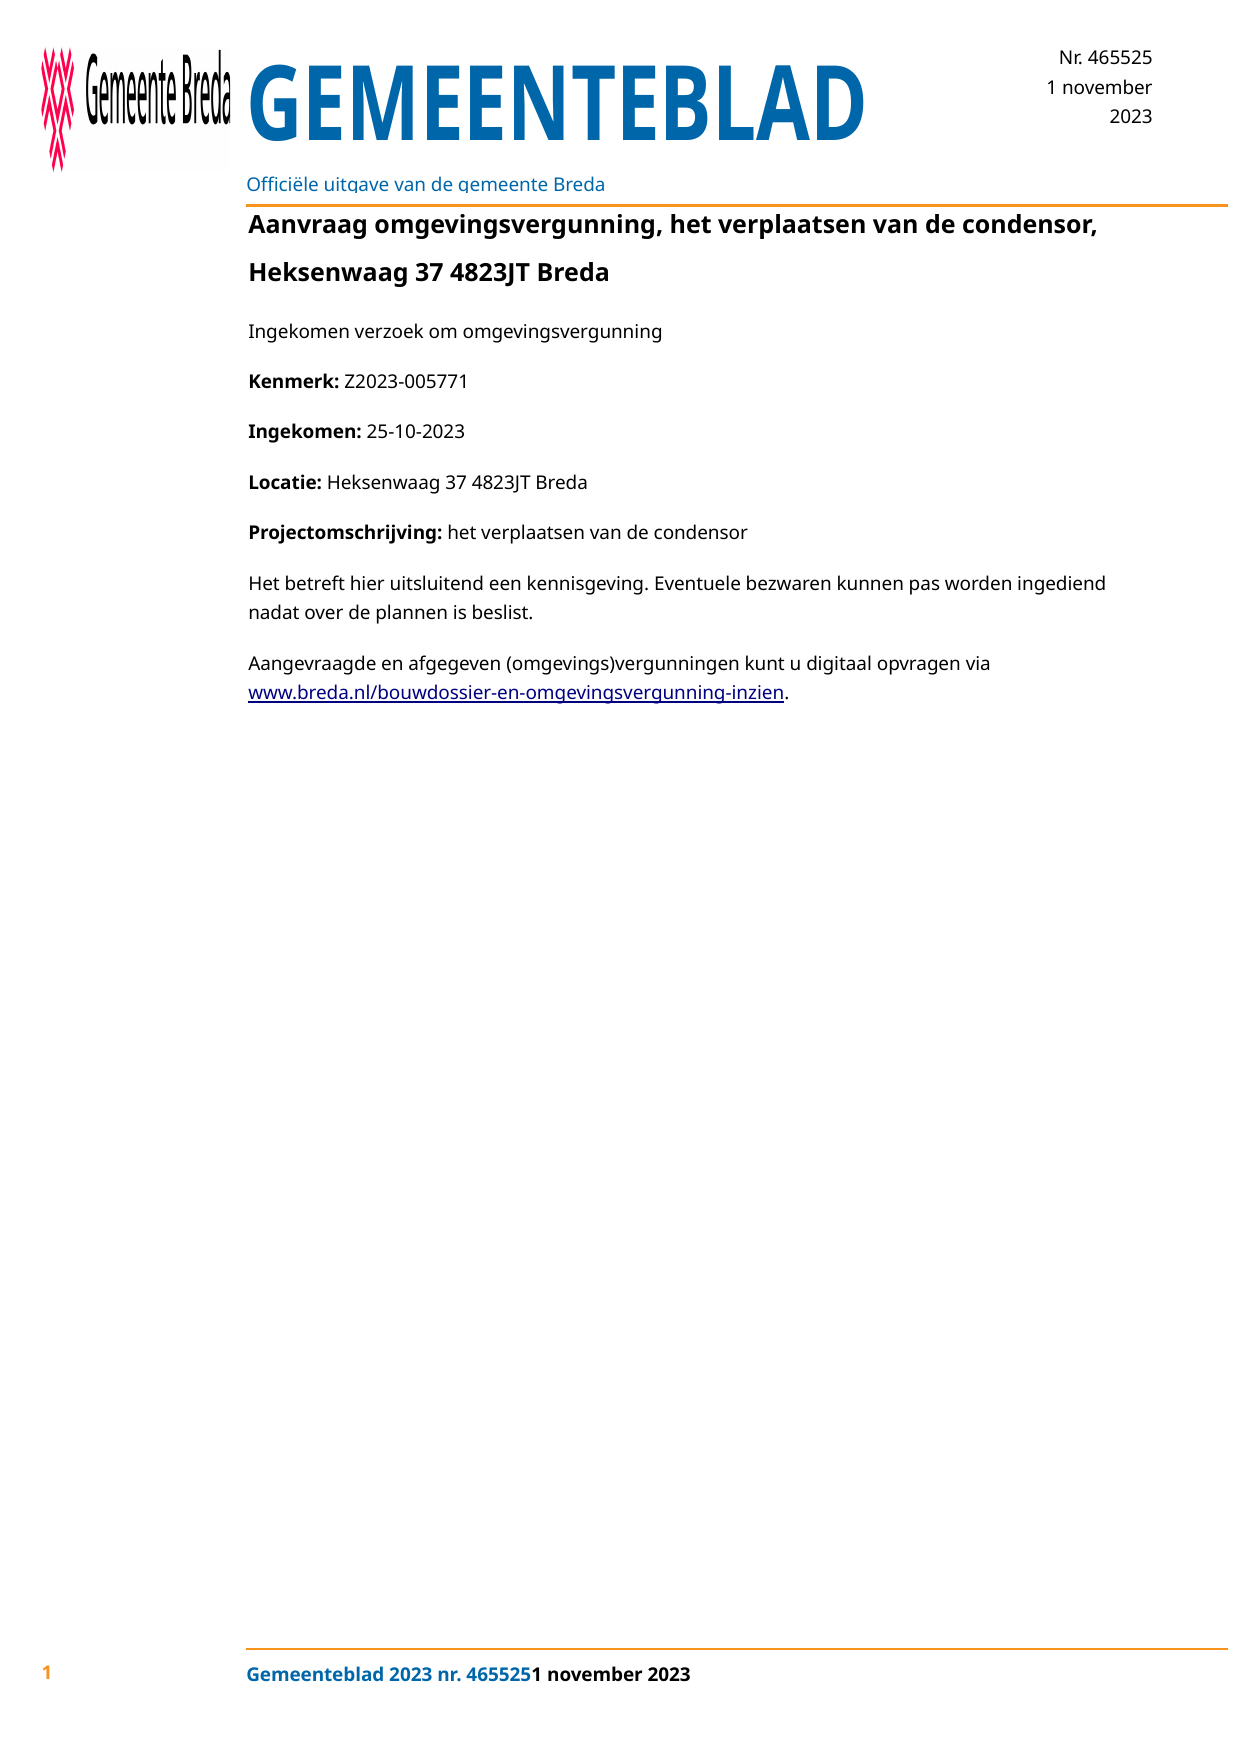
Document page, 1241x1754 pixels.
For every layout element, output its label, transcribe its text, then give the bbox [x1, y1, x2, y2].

text Projectomschrijving: het verplaatsen van de condensor [248, 519, 1152, 545]
text Ingekomen: 25-10-2023 [248, 419, 1152, 444]
picture [41, 47, 231, 172]
text Aangevraagde en afgegeven (omgevings)vergunningen kunt u digitaal opvragen via www.breda.nl/bouwdossier-en-omgevingsvergunning-inzien. [248, 650, 1152, 705]
text Kenmerk: Z2023-005771 [248, 368, 1152, 394]
text Locatie: Heksenwaag 37 4823JT Breda [248, 469, 1152, 495]
text Het betreft hier uitsluitend een kennisgeving. Eventuele bezwaren kunnen pas worden ingediend nadat over de plannen is beslist. [248, 570, 1152, 625]
text Ingekomen verzoek om omgevingsvergunning [248, 318, 1152, 344]
text Aanvraag omgevingsvergunning, het verplaatsen van de condensor, Heksenwaag 37 4823JT Breda [248, 207, 1152, 288]
